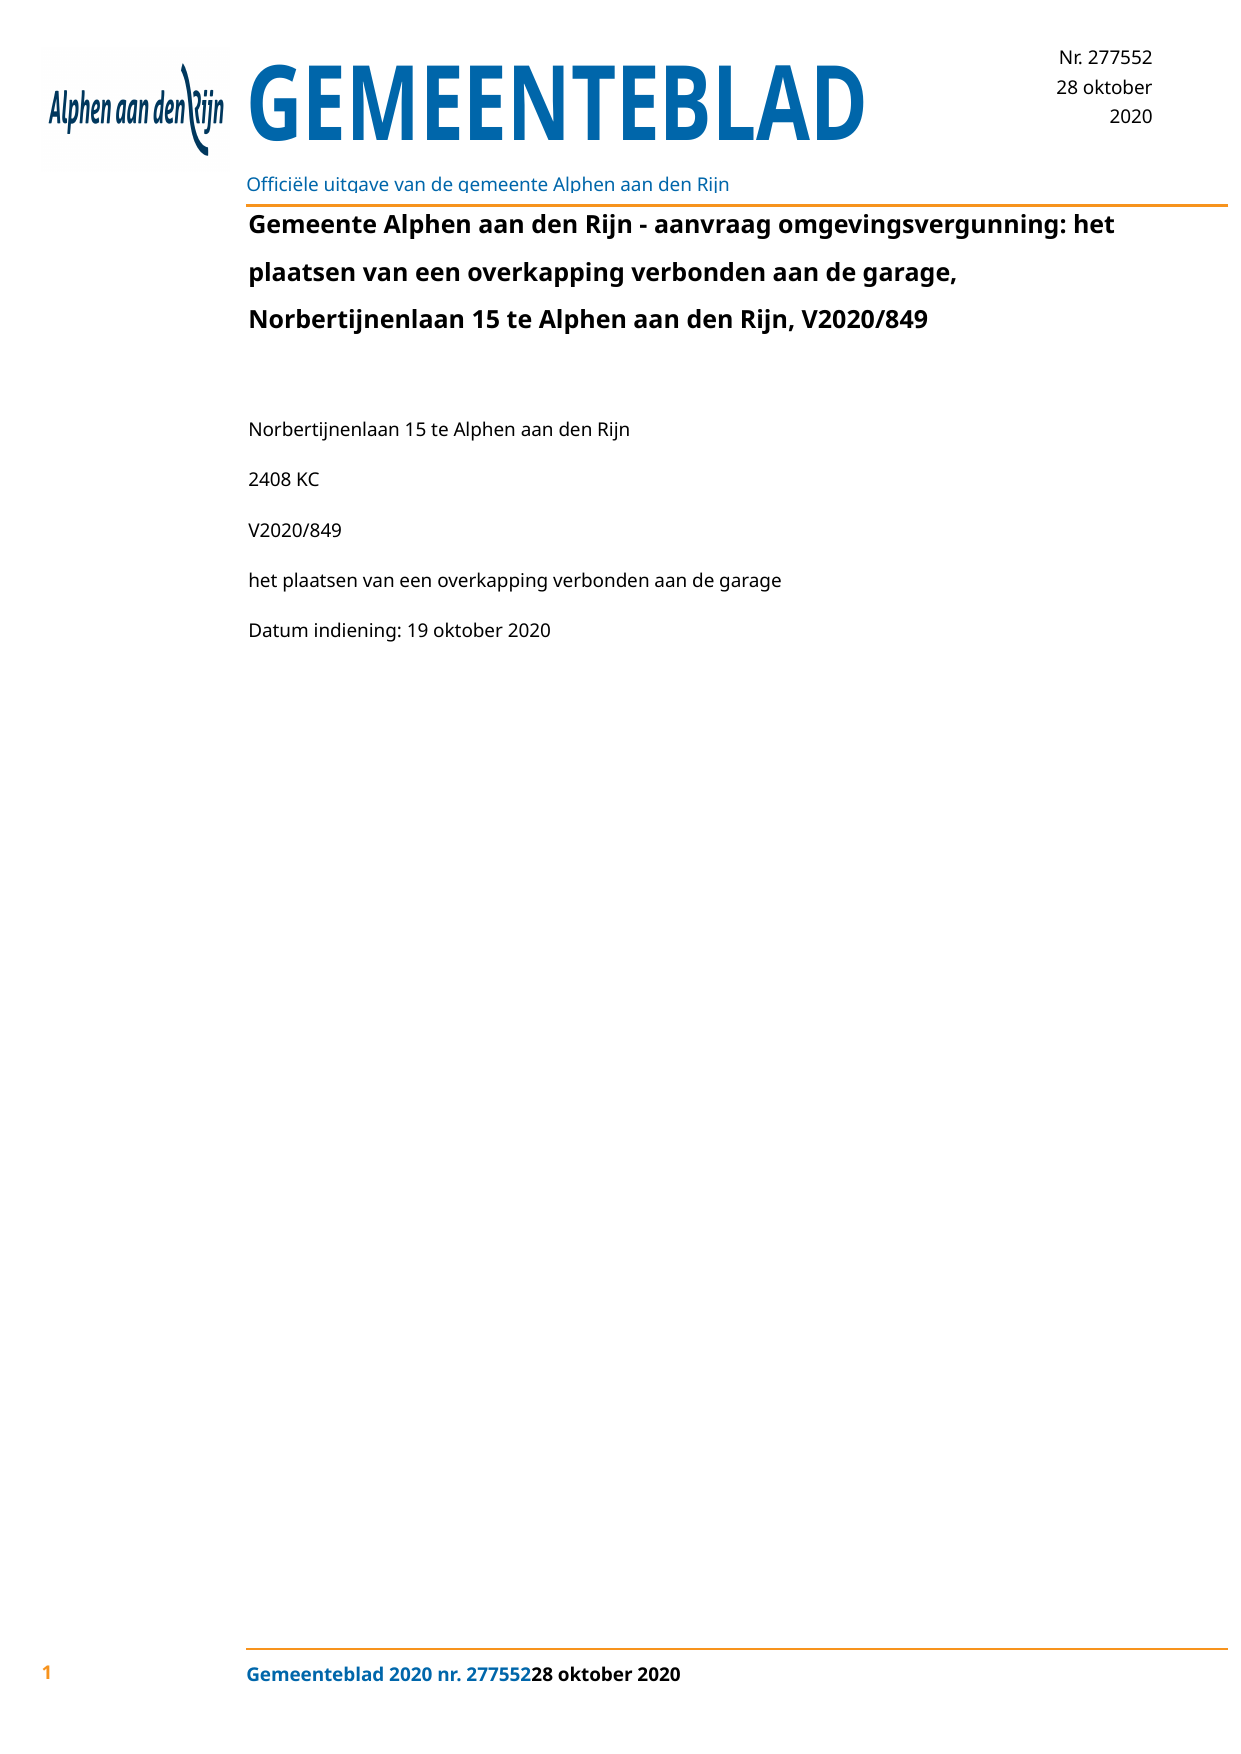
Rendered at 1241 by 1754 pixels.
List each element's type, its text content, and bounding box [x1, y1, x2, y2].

picture [41, 47, 231, 172]
text V2020/849 [248, 517, 1152, 542]
text Norbertijnenlaan 15 te Alphen aan den Rijn [248, 416, 1152, 442]
text het plaatsen van een overkapping verbonden aan de garage [248, 567, 1152, 593]
text Gemeente Alphen aan den Rijn - aanvraag omgevingsvergunning: het plaatsen van een overkapping verbonden aan de garage, Norbertijnenlaan 15 te Alphen aan den Rijn, V2020/849 [248, 207, 1152, 336]
text Datum indiening: 19 oktober 2020 [248, 618, 1152, 643]
text 2408 KC [248, 466, 1152, 492]
